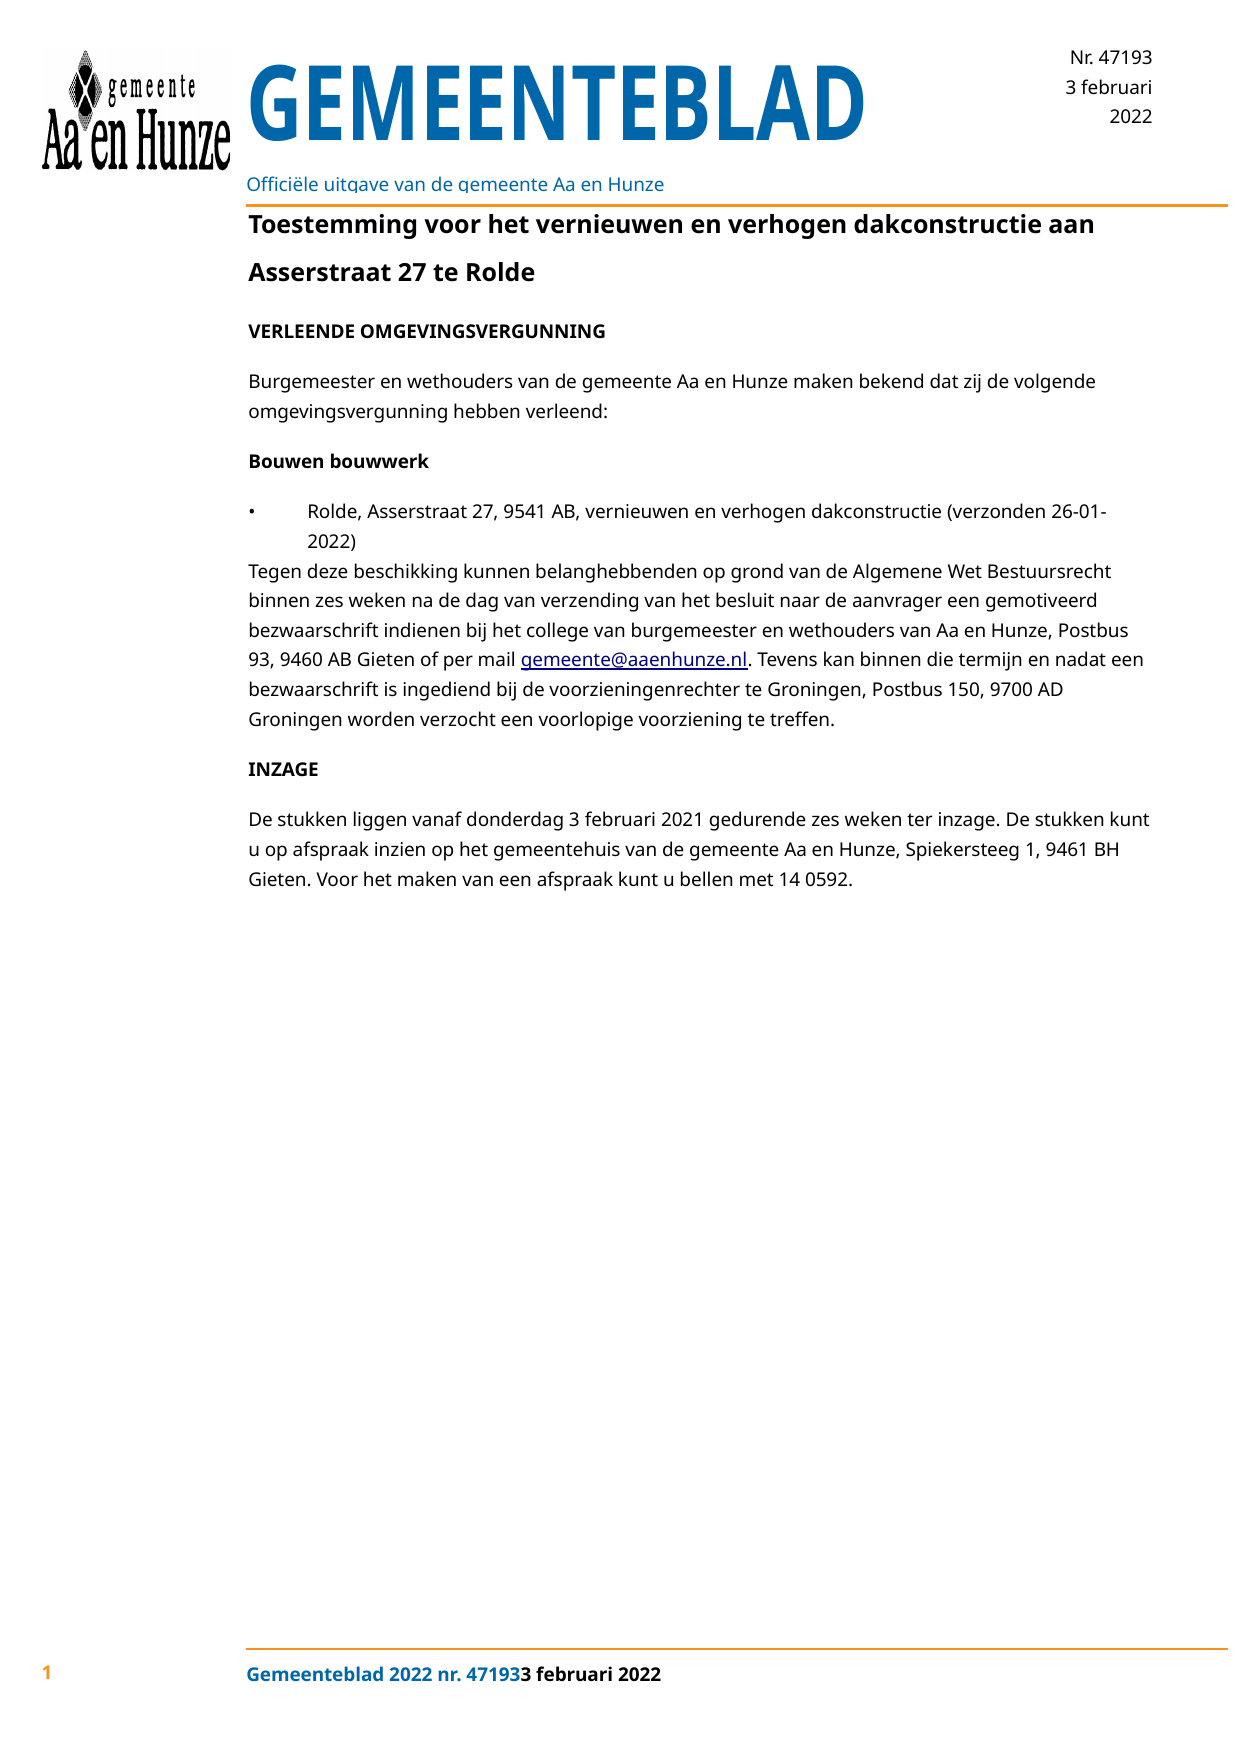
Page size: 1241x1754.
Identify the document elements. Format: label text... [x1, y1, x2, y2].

text Tegen deze beschikking kunnen belanghebbenden op grond van de Algemene Wet Bestuursrecht binnen zes weken na de dag van verzending van het besluit naar de aanvrager een gemotiveerd bezwaarschrift indienen bij het college van burgemeester en wethouders van Aa en Hunze, Postbus 93, 9460 AB Gieten of per mail gemeente@aaenhunze.nl. Tevens kan binnen die termijn en nadat een bezwaarschrift is ingediend bij de voorzieningenrechter te Groningen, Postbus 150, 9700 AD Groningen worden verzocht een voorlopige voorziening te treffen. [248, 558, 1152, 732]
picture [41, 47, 231, 172]
text Bouwen bouwwerk [248, 448, 1152, 474]
text Burgemeester en wethouders van de gemeente Aa en Hunze maken bekend dat zij de volgende omgevingsvergunning hebben verleend: [248, 368, 1152, 424]
text Toestemming voor het vernieuwen en verhogen dakconstructie aan Asserstraat 27 te Rolde [248, 207, 1152, 288]
list Rolde, Asserstraat 27, 9541 AB, vernieuwen en verhogen dakconstructie (verzonden 26-01-2022) [248, 499, 1152, 554]
text VERLEENDE OMGEVINGSVERGUNNING [248, 318, 1152, 344]
text De stukken liggen vanaf donderdag 3 februari 2021 gedurende zes weken ter inzage. De stukken kunt u op afspraak inzien op het gemeentehuis van de gemeente Aa en Hunze, Spiekersteeg 1, 9461 BH Gieten. Voor het maken van een afspraak kunt u bellen met 14 0592. [248, 807, 1152, 892]
text INZAGE [248, 756, 1152, 782]
